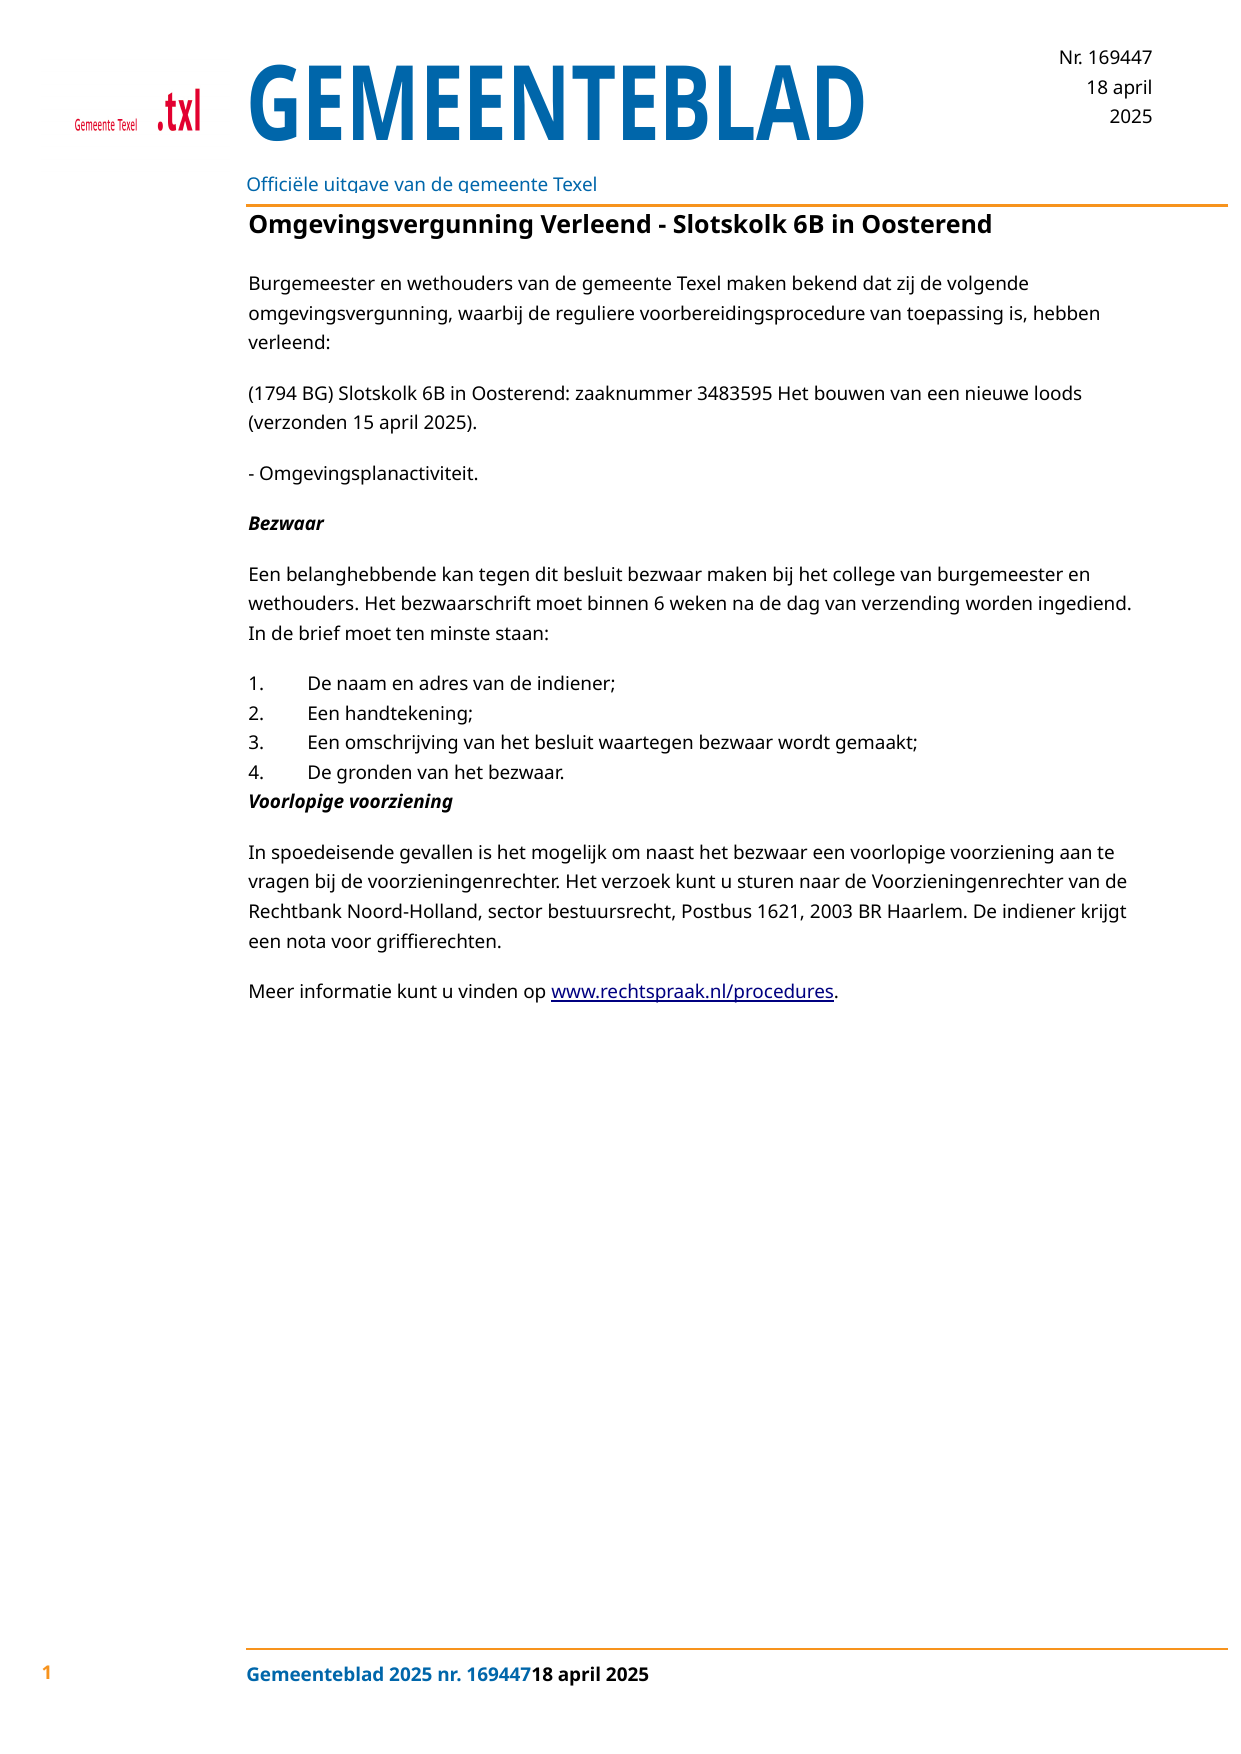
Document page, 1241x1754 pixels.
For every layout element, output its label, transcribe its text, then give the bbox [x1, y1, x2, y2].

picture [41, 47, 231, 172]
text Burgemeester en wethouders van de gemeente Texel maken bekend dat zij de volgende omgevingsvergunning, waarbij de reguliere voorbereidingsprocedure van toepassing is, hebben verleend: [248, 270, 1152, 355]
list Een handtekening; [248, 700, 1152, 726]
text Een belanghebbende kan tegen dit besluit bezwaar maken bij het college van burgemeester en wethouders. Het bezwaarschrift moet binnen 6 weken na de dag van verzending worden ingediend. In de brief moet ten minste staan: [248, 561, 1152, 646]
text Omgevingsvergunning Verleend - Slotskolk 6B in Oosterend [248, 207, 1152, 241]
text - Omgevingsplanactiviteit. [248, 460, 1152, 486]
list De naam en adres van de indiener; [248, 670, 1152, 696]
list Een omschrijving van het besluit waartegen bezwaar wordt gemaakt; [248, 729, 1152, 755]
text Voorlopige voorziening [248, 789, 1152, 814]
list De gronden van het bezwaar. [248, 759, 1152, 785]
text (1794 BG) Slotskolk 6B in Oosterend: zaaknummer 3483595 Het bouwen van een nieuwe loods (verzonden 15 april 2025). [248, 380, 1152, 435]
text In spoedeisende gevallen is het mogelijk om naast het bezwaar een voorlopige voorziening aan te vragen bij de voorzieningenrechter. Het verzoek kunt u sturen naar de Voorzieningenrechter van de Rechtbank Noord-Holland, sector bestuursrecht, Postbus 1621, 2003 BR Haarlem. De indiener krijgt een nota voor griffierechten. [248, 839, 1152, 953]
text Bezwaar [248, 510, 1152, 536]
text Meer informatie kunt u vinden op www.rechtspraak.nl/procedures. [248, 978, 1152, 1004]
